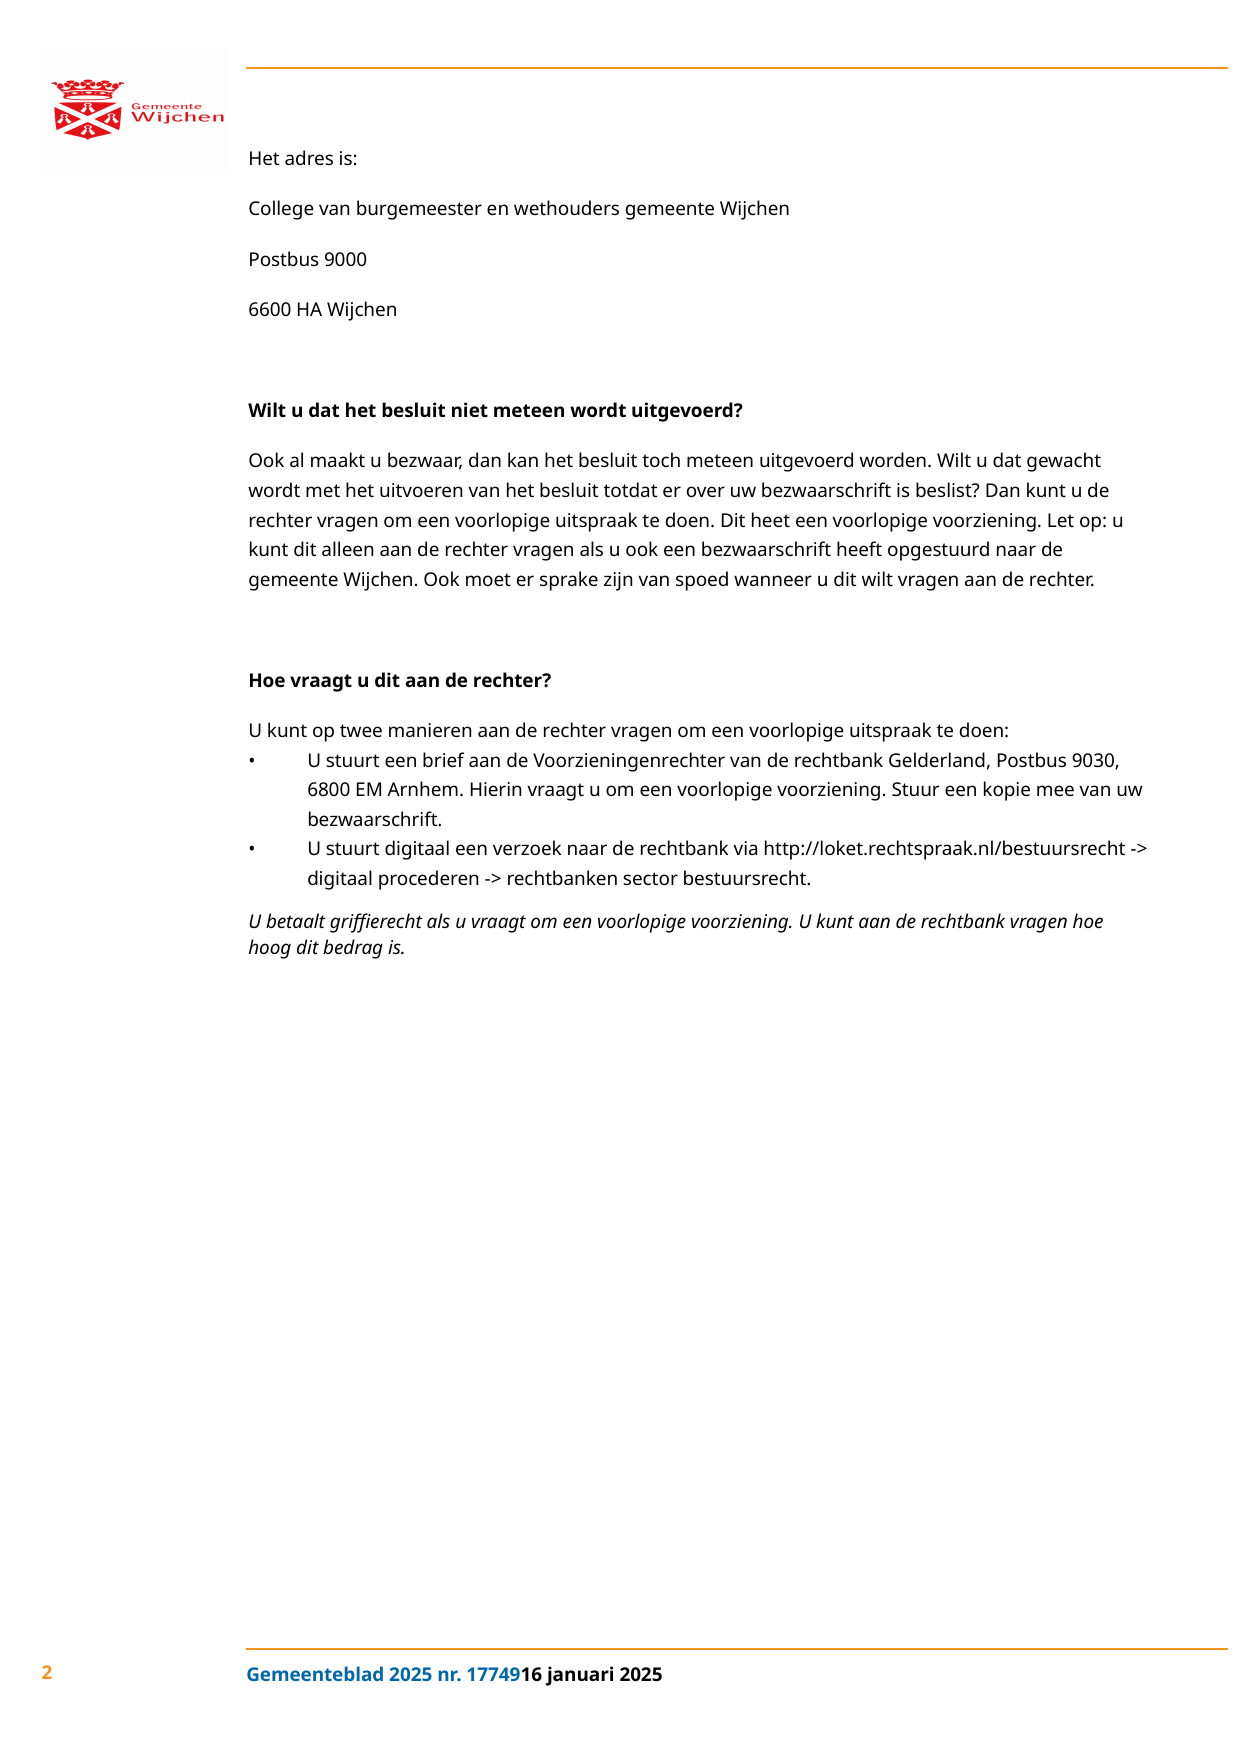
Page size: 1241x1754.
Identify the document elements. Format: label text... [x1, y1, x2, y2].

text 6600 HA Wijchen [248, 296, 1152, 322]
list U stuurt een brief aan de Voorzieningenrechter van de rechtbank Gelderland, Postbus 9030, 6800 EM Arnhem. Hierin vraagt u om een voorlopige voorziening. Stuur een kopie mee van uw bezwaarschrift. [248, 747, 1152, 832]
text U betaalt griffierecht als u vraagt om een voorlopige voorziening. U kunt aan de rechtbank vragen hoe hoog dit bedrag is. [248, 908, 1152, 960]
list U stuurt digitaal een verzoek naar de rechtbank via http://loket.rechtspraak.nl/bestuursrecht -> digitaal procederen -> rechtbanken sector bestuursrecht. [248, 836, 1152, 891]
text College van burgemeester en wethouders gemeente Wijchen [248, 196, 1152, 221]
picture [41, 47, 231, 172]
text U kunt op twee manieren aan de rechter vragen om een voorlopige uitspraak te doen: [248, 717, 1152, 743]
text Wilt u dat het besluit niet meteen wordt uitgevoerd? [248, 397, 1152, 423]
text Ook al maakt u bezwaar, dan kan het besluit toch meteen uitgevoerd worden. Wilt u dat gewacht wordt met het uitvoeren van het besluit totdat er over uw bezwaarschrift is beslist? Dan kunt u de rechter vragen om een voorlopige uitspraak te doen. Dit heet een voorlopige voorziening. Let op: u kunt dit alleen aan de rechter vragen als u ook een bezwaarschrift heeft opgestuurd naar de gemeente Wijchen. Ook moet er sprake zijn van spoed wanneer u dit wilt vragen aan de rechter. [248, 448, 1152, 592]
text Het adres is: [248, 145, 1152, 171]
text Hoe vraagt u dit aan de rechter? [248, 667, 1152, 693]
text Postbus 9000 [248, 246, 1152, 272]
